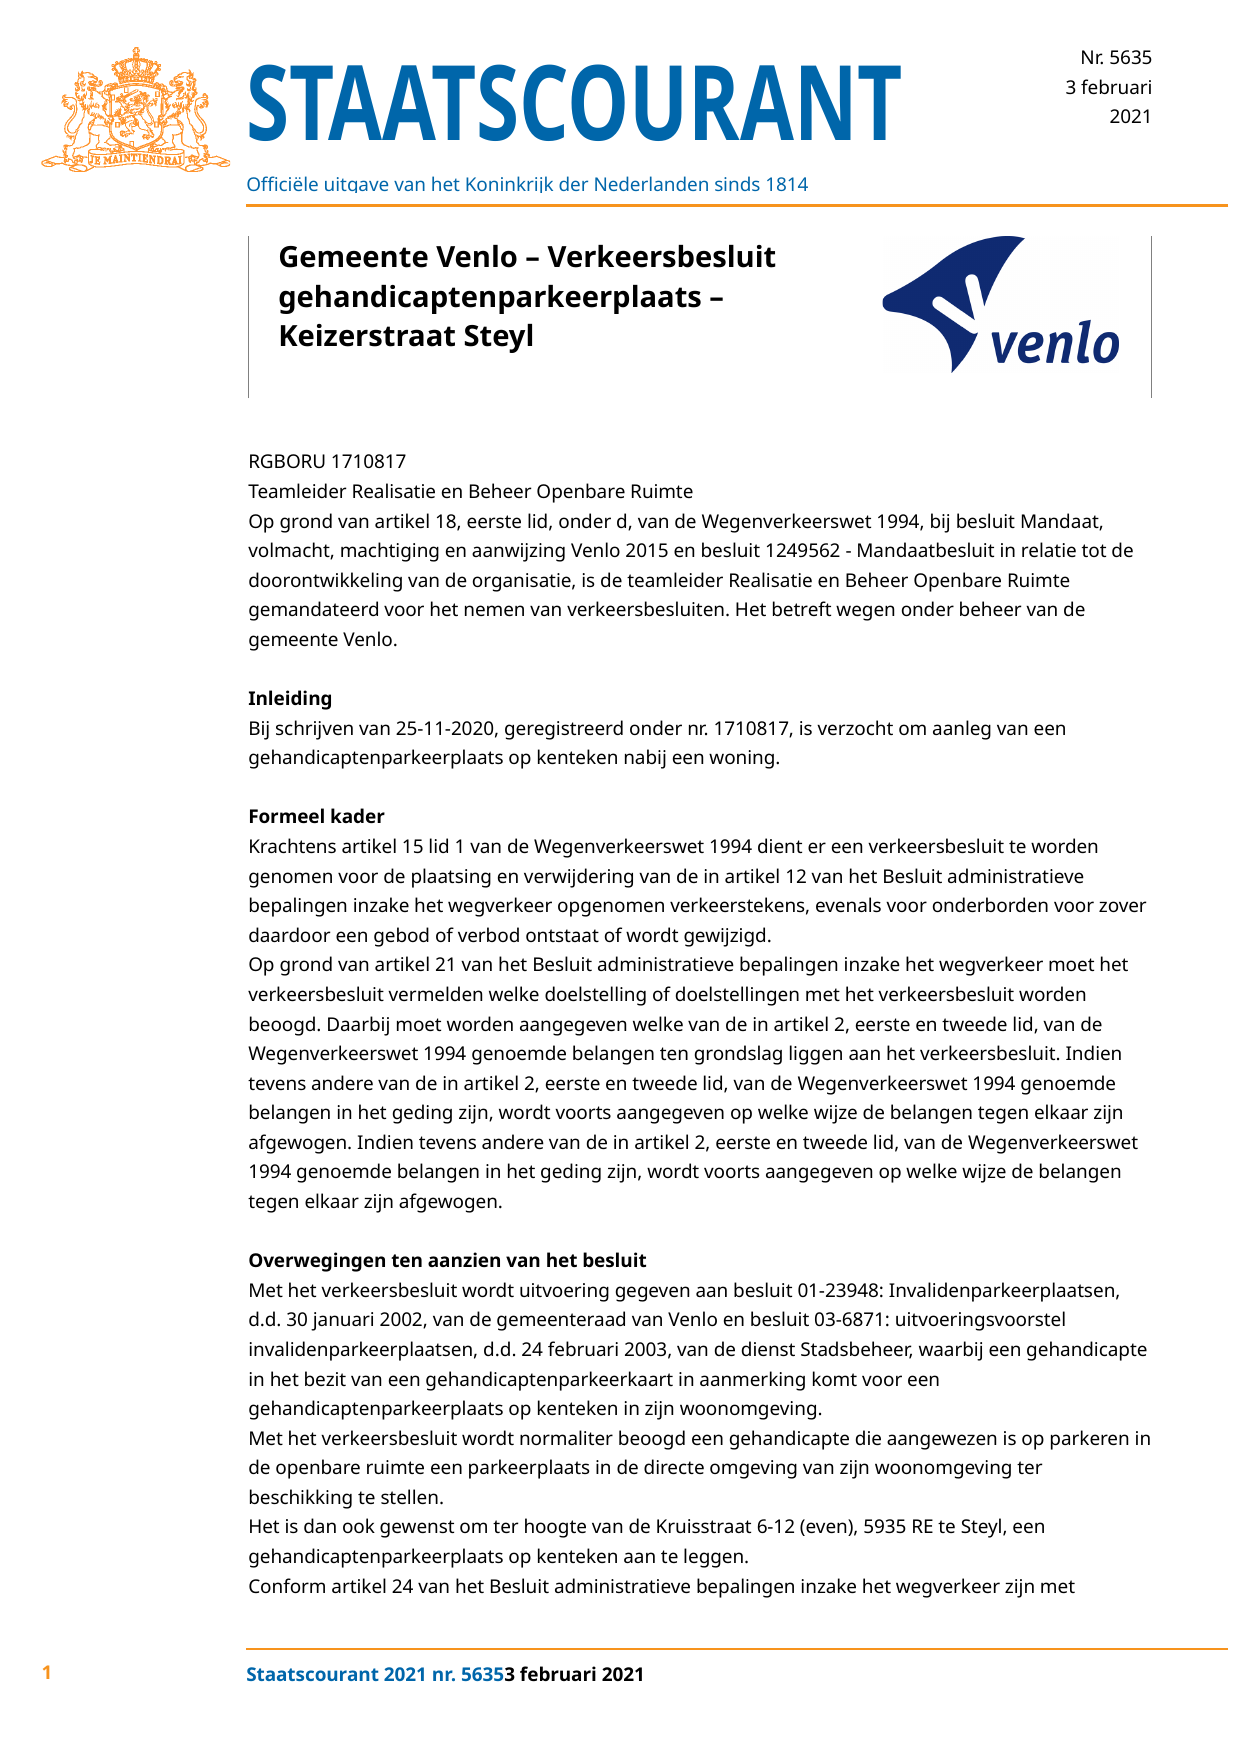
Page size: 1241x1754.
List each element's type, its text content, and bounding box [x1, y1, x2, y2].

text RGBORU 1710817 [248, 449, 1152, 474]
text Met het verkeersbesluit wordt uitvoering gegeven aan besluit 01-23948: Invalidenparkeerplaatsen, d.d. 30 januari 2002, van de gemeenteraad van Venlo en besluit 03-6871: uitvoeringsvoorstel invalidenparkeerplaatsen, d.d. 24 februari 2003, van de dienst Stadsbeheer, waarbij een gehandicapte in het bezit van een gehandicaptenparkeerkaart in aanmerking komt voor een gehandicaptenparkeerplaats op kenteken in zijn woonomgeving. [248, 1277, 1152, 1421]
picture [41, 47, 231, 172]
text Het is dan ook gewenst om ter hoogte van de Kruisstraat 6-12 (even), 5935 RE te Steyl, een gehandicaptenparkeerplaats op kenteken aan te leggen. [248, 1514, 1152, 1569]
table_header [850, 236, 1151, 398]
picture [882, 236, 1119, 373]
text Op grond van artikel 21 van het Besluit administratieve bepalingen inzake het wegverkeer moet het verkeersbesluit vermelden welke doelstelling of doelstellingen met het verkeersbesluit worden beoogd. Daarbij moet worden aangegeven welke van de in artikel 2, eerste en tweede lid, van de Wegenverkeerswet 1994 genoemde belangen ten grondslag liggen aan het verkeersbesluit. Indien tevens andere van de in artikel 2, eerste en tweede lid, van de Wegenverkeerswet 1994 genoemde belangen in het geding zijn, wordt voorts aangegeven op welke wijze de belangen tegen elkaar zijn afgewogen. Indien tevens andere van de in artikel 2, eerste en tweede lid, van de Wegenverkeerswet 1994 genoemde belangen in het geding zijn, wordt voorts aangegeven op welke wijze de belangen tegen elkaar zijn afgewogen. [248, 952, 1152, 1214]
text Op grond van artikel 18, eerste lid, onder d, van de Wegenverkeerswet 1994, bij besluit Mandaat, volmacht, machtiging en aanwijzing Venlo 2015 en besluit 1249562 - Mandaatbesluit in relatie tot de doorontwikkeling van de organisatie, is de teamleider Realisatie en Beheer Openbare Ruimte gemandateerd voor het nemen van verkeersbesluiten. Het betreft wegen onder beheer van de gemeente Venlo. [248, 508, 1152, 652]
text Krachtens artikel 15 lid 1 van de Wegenverkeerswet 1994 dient er een verkeersbesluit te worden genomen voor de plaatsing en verwijdering van de in artikel 12 van het Besluit administratieve bepalingen inzake het wegverkeer opgenomen verkeerstekens, evenals voor onderborden voor zover daardoor een gebod of verbod ontstaat of wordt gewijzigd. [248, 833, 1152, 948]
text Inleiding [248, 685, 1152, 711]
text Teamleider Realisatie en Beheer Openbare Ruimte [248, 478, 1152, 504]
text Bij schrijven van 25-11-2020, geregistreerd onder nr. 1710817, is verzocht om aanleg van een gehandicaptenparkeerplaats op kenteken nabij een woning. [248, 715, 1152, 770]
text Met het verkeersbesluit wordt normaliter beoogd een gehandicapte die aangewezen is op parkeren in de openbare ruimte een parkeerplaats in de directe omgeving van zijn woonomgeving ter beschikking te stellen. [248, 1425, 1152, 1510]
text Formeel kader [248, 804, 1152, 829]
table_header Gemeente Venlo – Verkeersbesluit gehandicaptenparkeerplaats – Keizerstraat Steyl [249, 236, 850, 398]
text Conform artikel 24 van het Besluit administratieve bepalingen inzake het wegverkeer zijn met [248, 1573, 1152, 1598]
text Overwegingen ten aanzien van het besluit [248, 1247, 1152, 1273]
